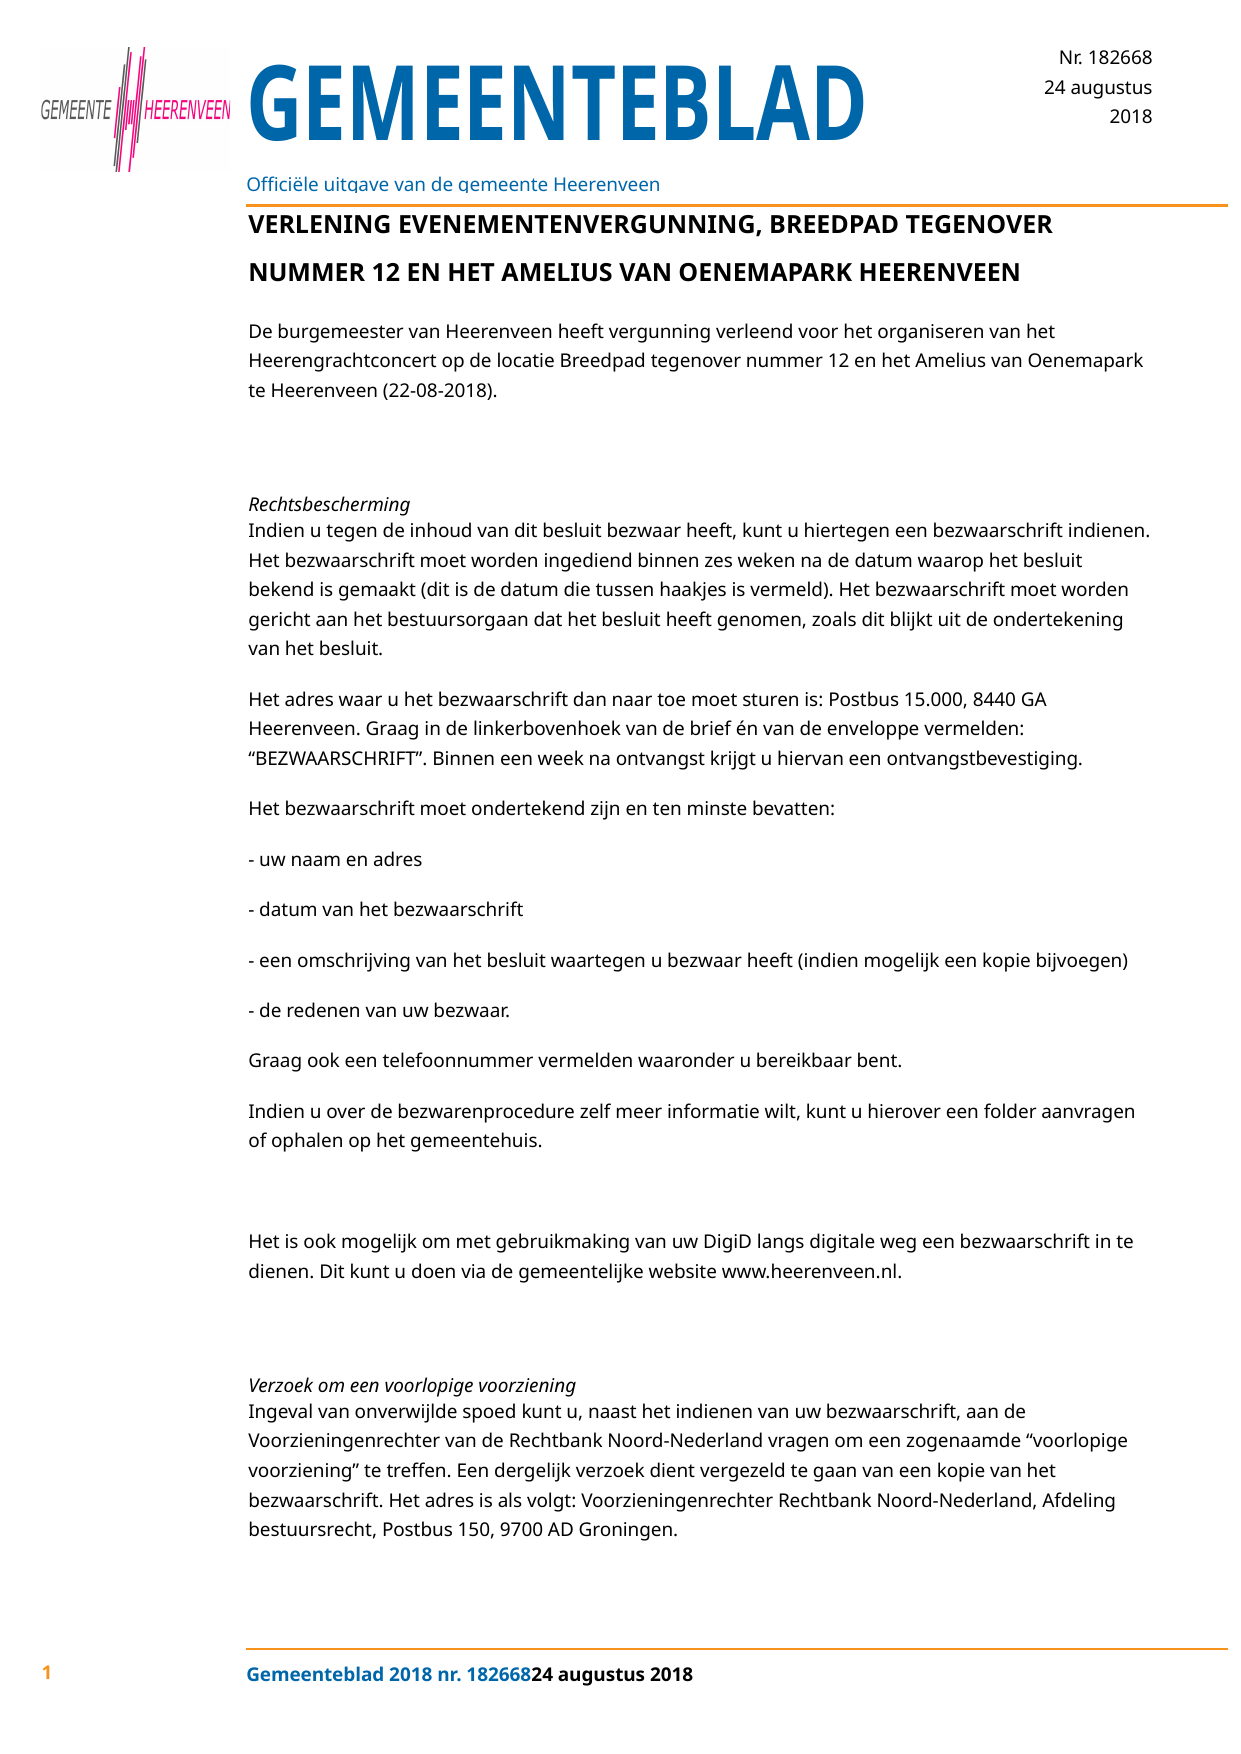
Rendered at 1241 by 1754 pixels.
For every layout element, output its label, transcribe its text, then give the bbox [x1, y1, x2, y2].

text - datum van het bezwaarschrift [248, 896, 1152, 922]
text Het is ook mogelijk om met gebruikmaking van uw DigiD langs digitale weg een bezwaarschrift in te dienen. Dit kunt u doen via de gemeentelijke website www.heerenveen.nl. [248, 1228, 1152, 1284]
text Het bezwaarschrift moet ondertekend zijn en ten minste bevatten: [248, 796, 1152, 821]
text VERLENING EVENEMENTENVERGUNNING, BREEDPAD TEGENOVER NUMMER 12 EN HET AMELIUS VAN OENEMAPARK HEERENVEEN [248, 207, 1152, 288]
text Graag ook een telefoonnummer vermelden waaronder u bereikbaar bent. [248, 1048, 1152, 1073]
text Het adres waar u het bezwaarschrift dan naar toe moet sturen is: Postbus 15.000, 8440 GA Heerenveen. Graag in de linkerbovenhoek van de brief én van de enveloppe vermelden: “BEZWAARSCHRIFT”. Binnen een week na ontvangst krijgt u hiervan een ontvangstbevestiging. [248, 686, 1152, 771]
text Rechtsbescherming [248, 491, 1152, 517]
text Verzoek om een voorlopige voorziening [248, 1372, 1152, 1398]
text De burgemeester van Heerenveen heeft vergunning verleend voor het organiseren van het Heerengrachtconcert op de locatie Breedpad tegenover nummer 12 en het Amelius van Oenemapark te Heerenveen (22-08-2018). [248, 318, 1152, 403]
text Indien u tegen de inhoud van dit besluit bezwaar heeft, kunt u hiertegen een bezwaarschrift indienen. Het bezwaarschrift moet worden ingediend binnen zes weken na de datum waarop het besluit bekend is gemaakt (dit is de datum die tussen haakjes is vermeld). Het bezwaarschrift moet worden gericht aan het bestuursorgaan dat het besluit heeft genomen, zoals dit blijkt uit de ondertekening van het besluit. [248, 517, 1152, 661]
text - de redenen van uw bezwaar. [248, 997, 1152, 1023]
text Ingeval van onverwijlde spoed kunt u, naast het indienen van uw bezwaarschrift, aan de Voorzieningenrechter van de Rechtbank Noord-Nederland vragen om een zogenaamde “voorlopige voorziening” te treffen. Een dergelijk verzoek dient vergezeld te gaan van een kopie van het bezwaarschrift. Het adres is als volgt: Voorzieningenrechter Rechtbank Noord-Nederland, Afdeling bestuursrecht, Postbus 150, 9700 AD Groningen. [248, 1398, 1152, 1542]
text - uw naam en adres [248, 846, 1152, 872]
text - een omschrijving van het besluit waartegen u bezwaar heeft (indien mogelijk een kopie bijvoegen) [248, 947, 1152, 972]
text Indien u over de bezwarenprocedure zelf meer informatie wilt, kunt u hierover een folder aanvragen of ophalen op het gemeentehuis. [248, 1098, 1152, 1153]
picture [41, 47, 231, 172]
